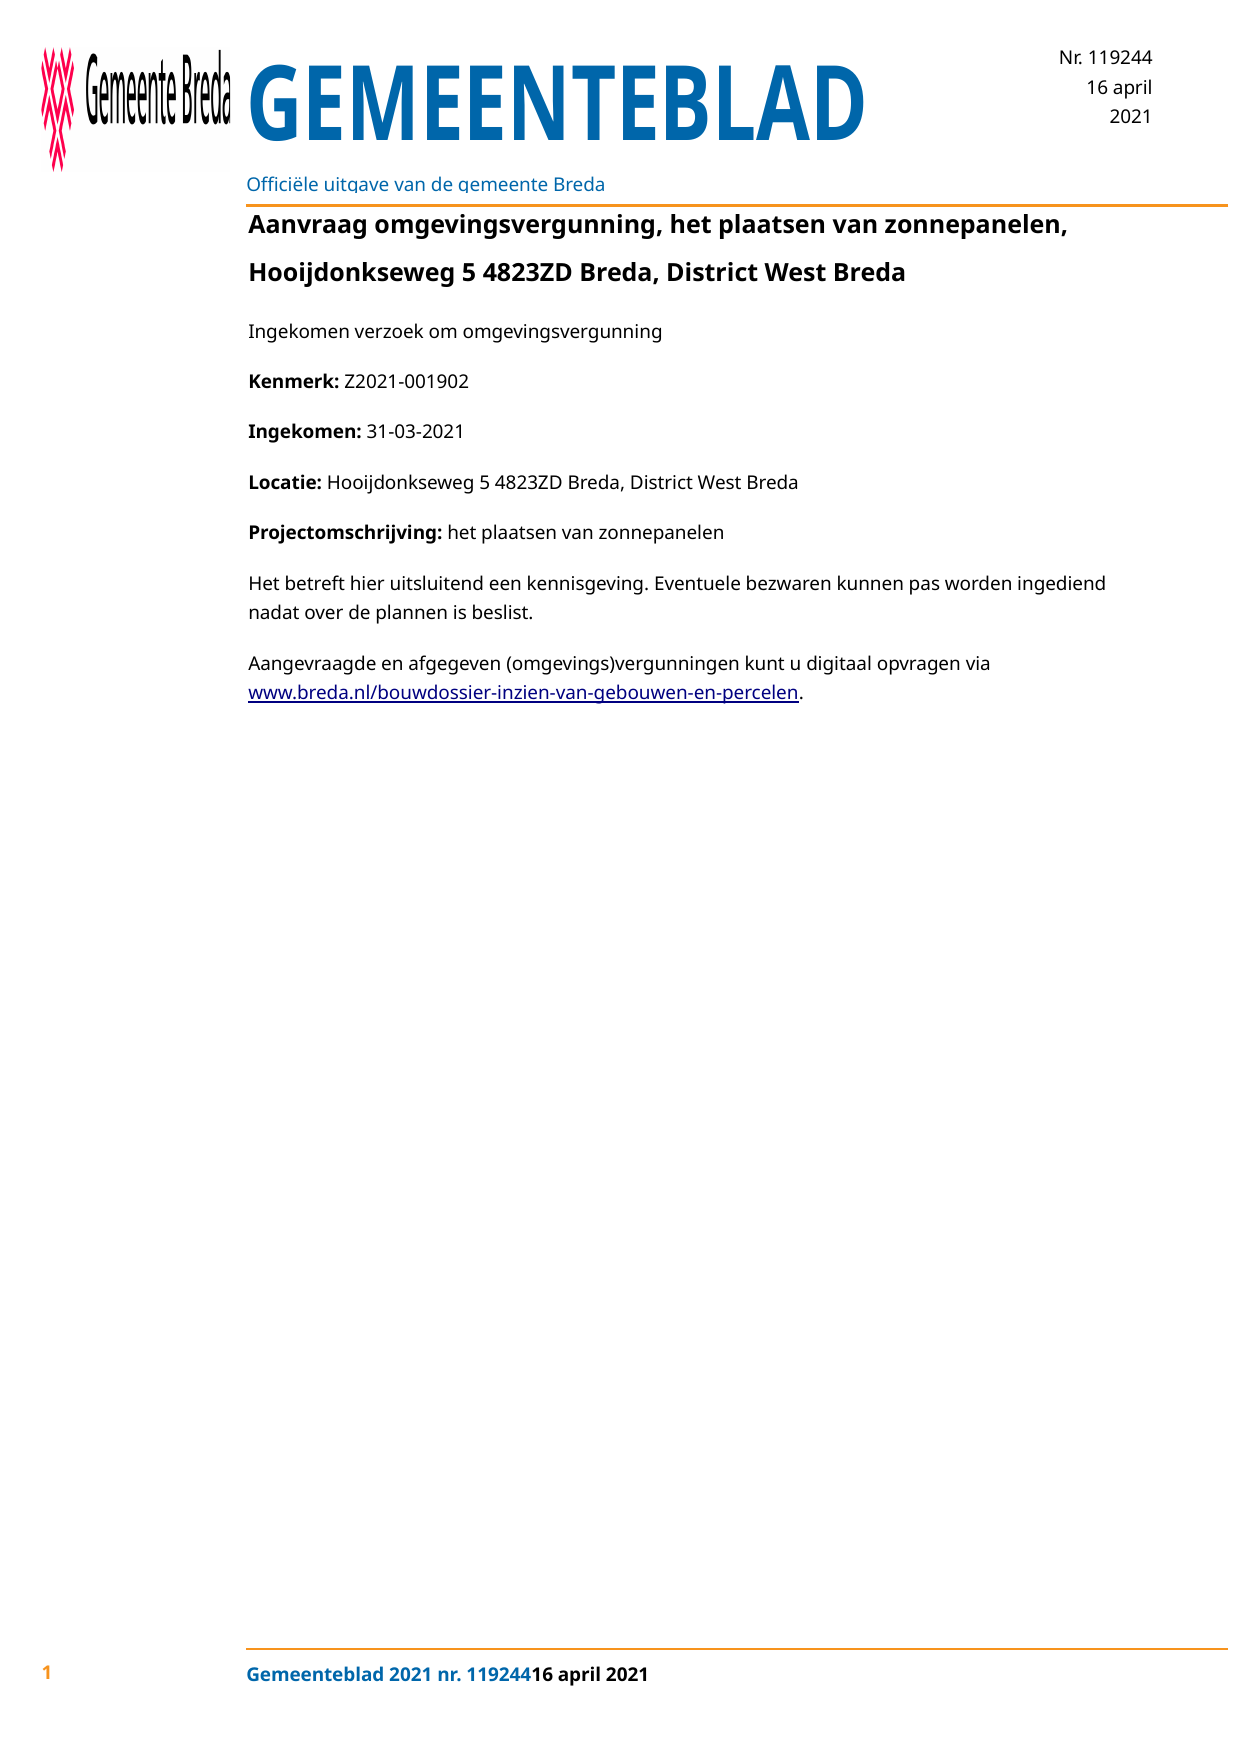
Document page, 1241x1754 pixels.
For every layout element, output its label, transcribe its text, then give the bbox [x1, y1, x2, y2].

text Ingekomen: 31-03-2021 [248, 419, 1152, 444]
text Het betreft hier uitsluitend een kennisgeving. Eventuele bezwaren kunnen pas worden ingediend nadat over de plannen is beslist. [248, 570, 1152, 625]
text Locatie: Hooijdonkseweg 5 4823ZD Breda, District West Breda [248, 469, 1152, 495]
text Aanvraag omgevingsvergunning, het plaatsen van zonnepanelen, Hooijdonkseweg 5 4823ZD Breda, District West Breda [248, 207, 1152, 288]
text Ingekomen verzoek om omgevingsvergunning [248, 318, 1152, 344]
text Aangevraagde en afgegeven (omgevings)vergunningen kunt u digitaal opvragen via www.breda.nl/bouwdossier-inzien-van-gebouwen-en-percelen. [248, 650, 1152, 705]
text Kenmerk: Z2021-001902 [248, 368, 1152, 394]
text Projectomschrijving: het plaatsen van zonnepanelen [248, 519, 1152, 545]
picture [41, 47, 231, 172]
